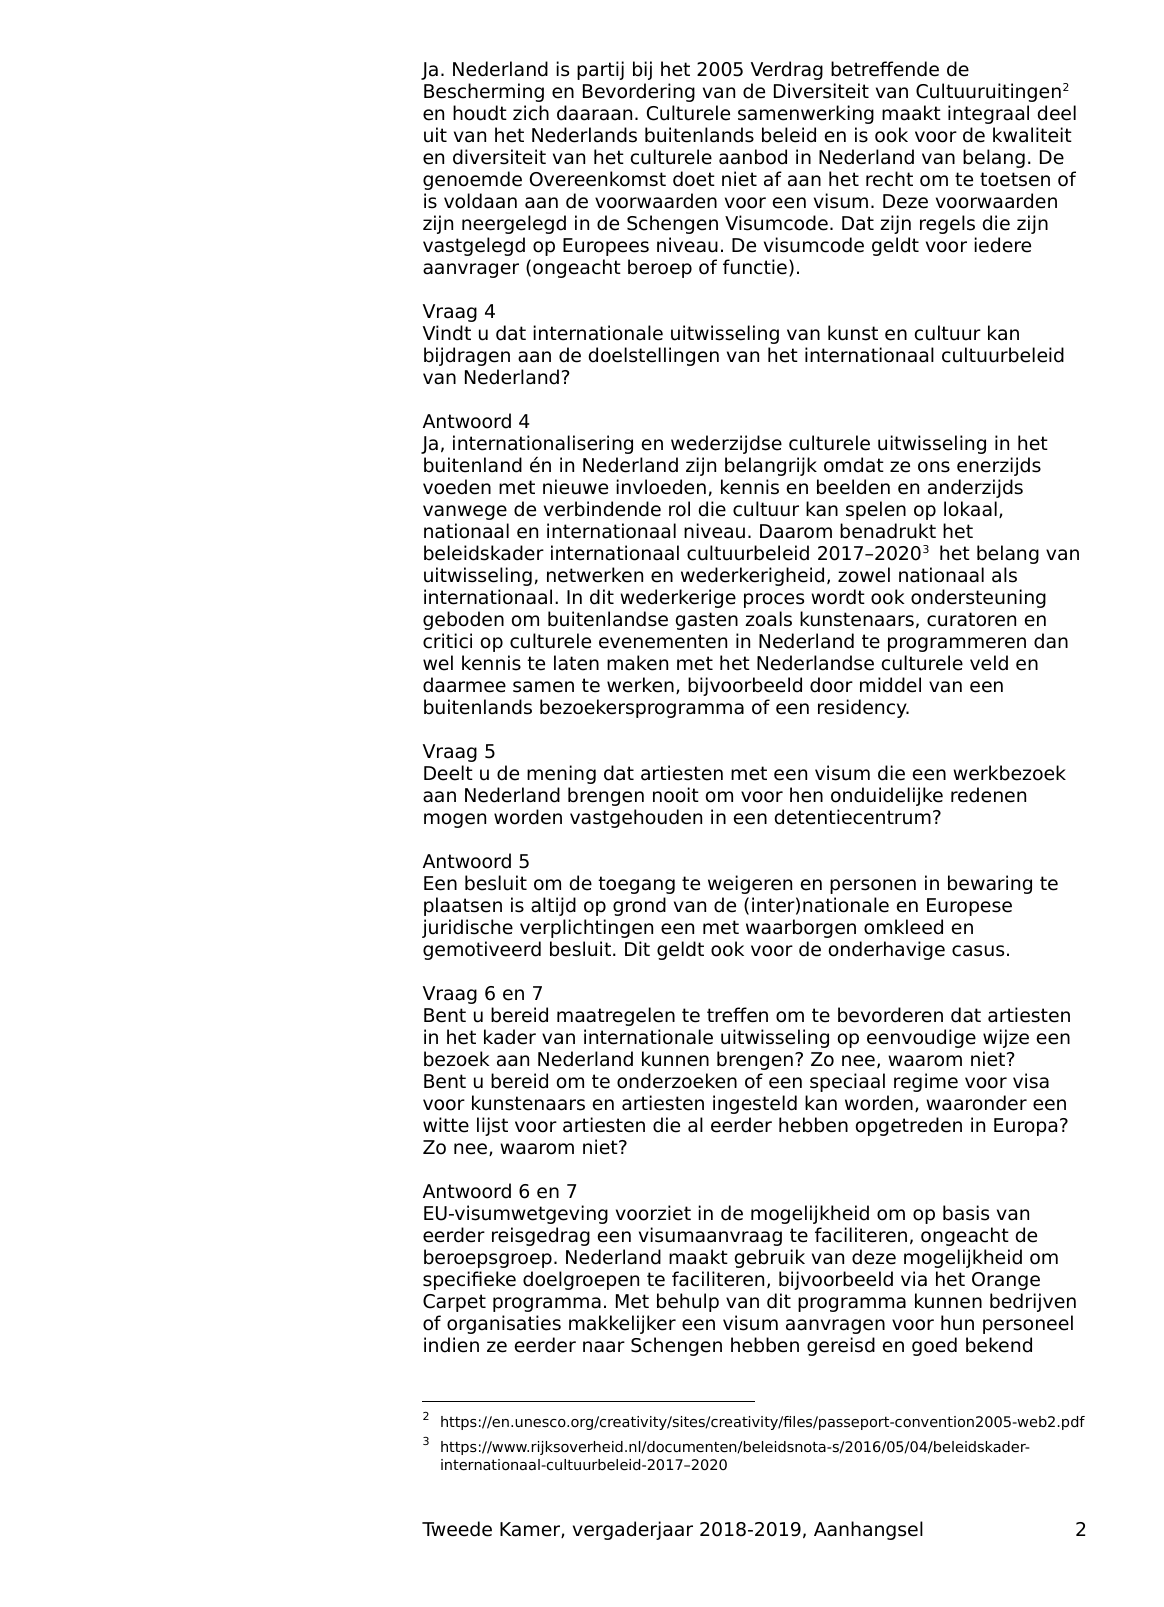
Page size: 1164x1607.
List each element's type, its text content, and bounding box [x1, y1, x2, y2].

text Vindt u dat internationale uitwisseling van kunst en cultuur kan bijdragen aan de doelstellingen van het internationaal cultuurbeleid van Nederland? [422, 323, 1087, 389]
text Antwoord 6 en 7 [422, 1181, 1087, 1203]
text https://en.unesco.org/creativity/sites/creativity/files/passeport-convention2005-web2.pdf [422, 1410, 1087, 1432]
text EU-visumwetgeving voorziet in de mogelijkheid om op basis van eerder reisgedrag een visumaanvraag te faciliteren, ongeacht de beroepsgroep. Nederland maakt gebruik van deze mogelijkheid om specifieke doelgroepen te faciliteren, bijvoorbeeld via het Orange Carpet programma. Met behulp van dit programma kunnen bedrijven of organisaties makkelijker een visum aanvragen voor hun personeel indien ze eerder naar Schengen hebben gereisd en goed bekend [422, 1203, 1087, 1357]
text Ja, internationalisering en wederzijdse culturele uitwisseling in het buitenland én in Nederland zijn belangrijk omdat ze ons enerzijds voeden met nieuwe invloeden, kennis en beelden en anderzijds vanwege de verbindende rol die cultuur kan spelen op lokaal, nationaal en internationaal niveau. Daarom benadrukt het beleidskader internationaal cultuurbeleid 2017–2020 het belang van uitwisseling, netwerken en wederkerigheid, zowel nationaal als internationaal. In dit wederkerige proces wordt ook ondersteuning geboden om buitenlandse gasten zoals kunstenaars, curatoren en critici op culturele evenementen in Nederland te programmeren dan wel kennis te laten maken met het Nederlandse culturele veld en daarmee samen te werken, bijvoorbeeld door middel van een buitenlands bezoekersprogramma of een residency. [422, 433, 1087, 719]
text Deelt u de mening dat artiesten met een visum die een werkbezoek aan Nederland brengen nooit om voor hen onduidelijke redenen mogen worden vastgehouden in een detentiecentrum? [422, 763, 1087, 829]
text Ja. Nederland is partij bij het 2005 Verdrag betreffende de Bescherming en Bevordering van de Diversiteit van Cultuuruitingen en houdt zich daaraan. Culturele samenwerking maakt integraal deel uit van het Nederlands buitenlands beleid en is ook voor de kwaliteit en diversiteit van het culturele aanbod in Nederland van belang. De genoemde Overeenkomst doet niet af aan het recht om te toetsen of is voldaan aan de voorwaarden voor een visum. Deze voorwaarden zijn neergelegd in de Schengen Visumcode. Dat zijn regels die zijn vastgelegd op Europees niveau. De visumcode geldt voor iedere aanvrager (ongeacht beroep of functie). [422, 59, 1087, 279]
text https://www.rijksoverheid.nl/documenten/beleidsnota-s/2016/05/04/beleidskader-internationaal-cultuurbeleid-2017–2020 [422, 1435, 1087, 1474]
text Een besluit om de toegang te weigeren en personen in bewaring te plaatsen is altijd op grond van de (inter)nationale en Europese juridische verplichtingen een met waarborgen omkleed en gemotiveerd besluit. Dit geldt ook voor de onderhavige casus. [422, 873, 1087, 961]
text Antwoord 4 [422, 411, 1087, 433]
text Bent u bereid om te onderzoeken of een speciaal regime voor visa voor kunstenaars en artiesten ingesteld kan worden, waaronder een witte lijst voor artiesten die al eerder hebben opgetreden in Europa? Zo nee, waarom niet? [422, 1071, 1087, 1159]
text Vraag 6 en 7 [422, 983, 1087, 1005]
text Bent u bereid maatregelen te treffen om te bevorderen dat artiesten in het kader van internationale uitwisseling op eenvoudige wijze een bezoek aan Nederland kunnen brengen? Zo nee, waarom niet? [422, 1005, 1087, 1071]
text Vraag 5 [422, 741, 1087, 763]
text Antwoord 5 [422, 851, 1087, 873]
text Vraag 4 [422, 301, 1087, 323]
